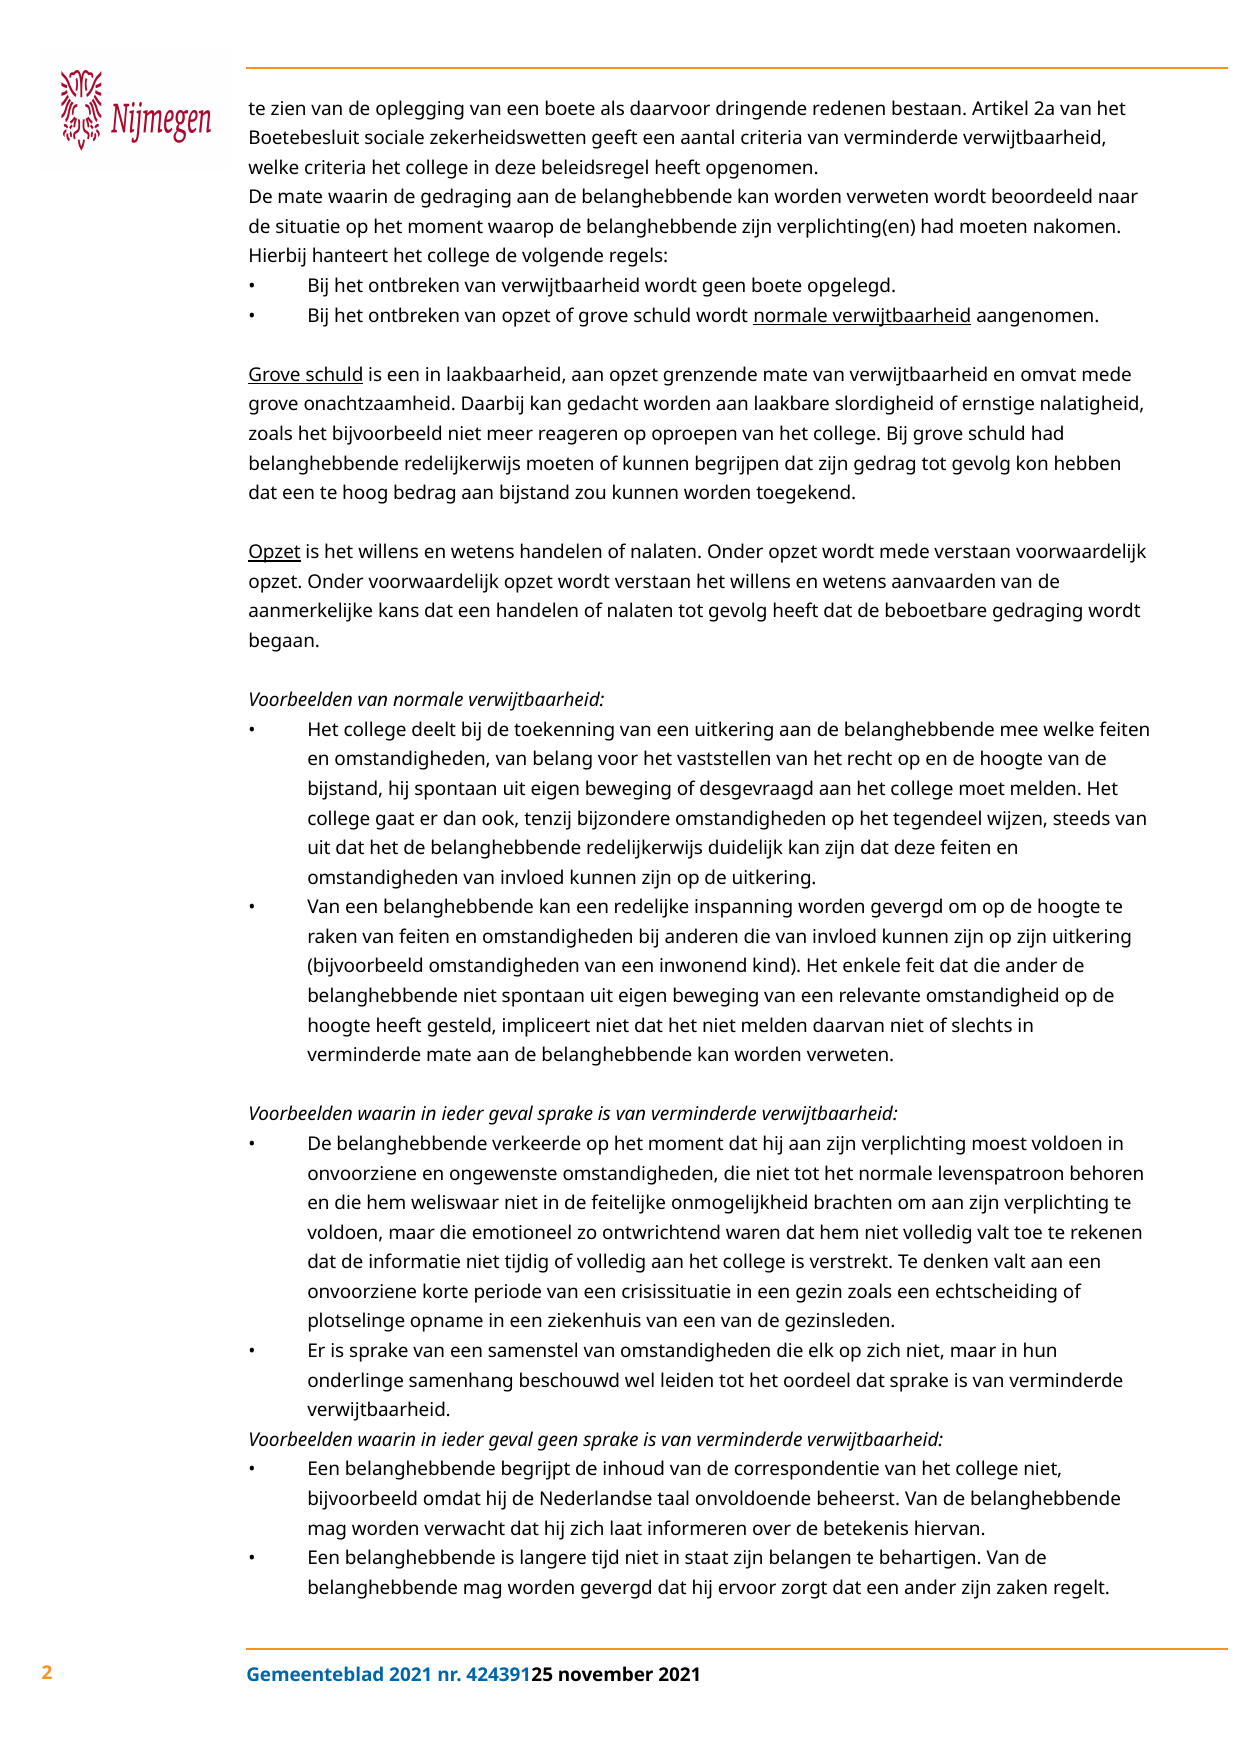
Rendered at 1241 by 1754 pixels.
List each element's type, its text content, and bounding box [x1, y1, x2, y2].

text Opzet is het willens en wetens handelen of nalaten. Onder opzet wordt mede verstaan voorwaardelijk opzet. Onder voorwaardelijk opzet wordt verstaan het willens en wetens aanvaarden van de aanmerkelijke kans dat een handelen of nalaten tot gevolg heeft dat de beboetbare gedraging wordt begaan. [248, 538, 1152, 653]
list Het college deelt bij de toekenning van een uitkering aan de belanghebbende mee welke feiten en omstandigheden, van belang voor het vaststellen van het recht op en de hoogte van de bijstand, hij spontaan uit eigen beweging of desgevraagd aan het college moet melden. Het college gaat er dan ook, tenzij bijzondere omstandigheden op het tegendeel wijzen, steeds van uit dat het de belanghebbende redelijkerwijs duidelijk kan zijn dat deze feiten en omstandigheden van invloed kunnen zijn op de uitkering. [248, 716, 1152, 890]
list Bij het ontbreken van opzet of grove schuld wordt normale verwijtbaarheid aangenomen. [248, 302, 1152, 328]
text Grove schuld is een in laakbaarheid, aan opzet grenzende mate van verwijtbaarheid en omvat mede grove onachtzaamheid. Daarbij kan gedacht worden aan laakbare slordigheid of ernstige nalatigheid, zoals het bijvoorbeeld niet meer reageren op oproepen van het college. Bij grove schuld had belanghebbende redelijkerwijs moeten of kunnen begrijpen dat zijn gedrag tot gevolg kon hebben dat een te hoog bedrag aan bijstand zou kunnen worden toegekend. [248, 361, 1152, 505]
list Van een belanghebbende kan een redelijke inspanning worden gevergd om op de hoogte te raken van feiten en omstandigheden bij anderen die van invloed kunnen zijn op zijn uitkering (bijvoorbeeld omstandigheden van een inwonend kind). Het enkele feit dat die ander de belanghebbende niet spontaan uit eigen beweging van een relevante omstandigheid op de hoogte heeft gesteld, impliceert niet dat het niet melden daarvan niet of slechts in verminderde mate aan de belanghebbende kan worden verweten. [248, 893, 1152, 1067]
picture [41, 47, 231, 172]
text Voorbeelden waarin in ieder geval geen sprake is van verminderde verwijtbaarheid: [248, 1426, 1152, 1452]
text Voorbeelden van normale verwijtbaarheid: [248, 686, 1152, 712]
list Bij het ontbreken van verwijtbaarheid wordt geen boete opgelegd. [248, 272, 1152, 298]
list De belanghebbende verkeerde op het moment dat hij aan zijn verplichting moest voldoen in onvoorziene en ongewenste omstandigheden, die niet tot het normale levenspatroon behoren en die hem weliswaar niet in de feitelijke onmogelijkheid brachten om aan zijn verplichting te voldoen, maar die emotioneel zo ontwrichtend waren dat hem niet volledig valt toe te rekenen dat de informatie niet tijdig of volledig aan het college is verstrekt. Te denken valt aan een onvoorziene korte periode van een crisissituatie in een gezin zoals een echtscheiding of plotselinge opname in een ziekenhuis van een van de gezinsleden. [248, 1130, 1152, 1333]
list Een belanghebbende is langere tijd niet in staat zijn belangen te behartigen. Van de belanghebbende mag worden gevergd dat hij ervoor zorgt dat een ander zijn zaken regelt. [248, 1544, 1152, 1600]
text Voorbeelden waarin in ieder geval sprake is van verminderde verwijtbaarheid: [248, 1101, 1152, 1126]
list Er is sprake van een samenstel van omstandigheden die elk op zich niet, maar in hun onderlinge samenhang beschouwd wel leiden tot het oordeel dat sprake is van verminderde verwijtbaarheid. [248, 1337, 1152, 1422]
text De mate waarin de gedraging aan de belanghebbende kan worden verweten wordt beoordeeld naar de situatie op het moment waarop de belanghebbende zijn verplichting(en) had moeten nakomen. Hierbij hanteert het college de volgende regels: [248, 183, 1152, 268]
list Een belanghebbende begrijpt de inhoud van de correspondentie van het college niet, bijvoorbeeld omdat hij de Nederlandse taal onvoldoende beheerst. Van de belanghebbende mag worden verwacht dat hij zich laat informeren over de betekenis hiervan. [248, 1456, 1152, 1541]
text te zien van de oplegging van een boete als daarvoor dringende redenen bestaan. Artikel 2a van het Boetebesluit sociale zekerheidswetten geeft een aantal criteria van verminderde verwijtbaarheid, welke criteria het college in deze beleidsregel heeft opgenomen. [248, 95, 1152, 180]
